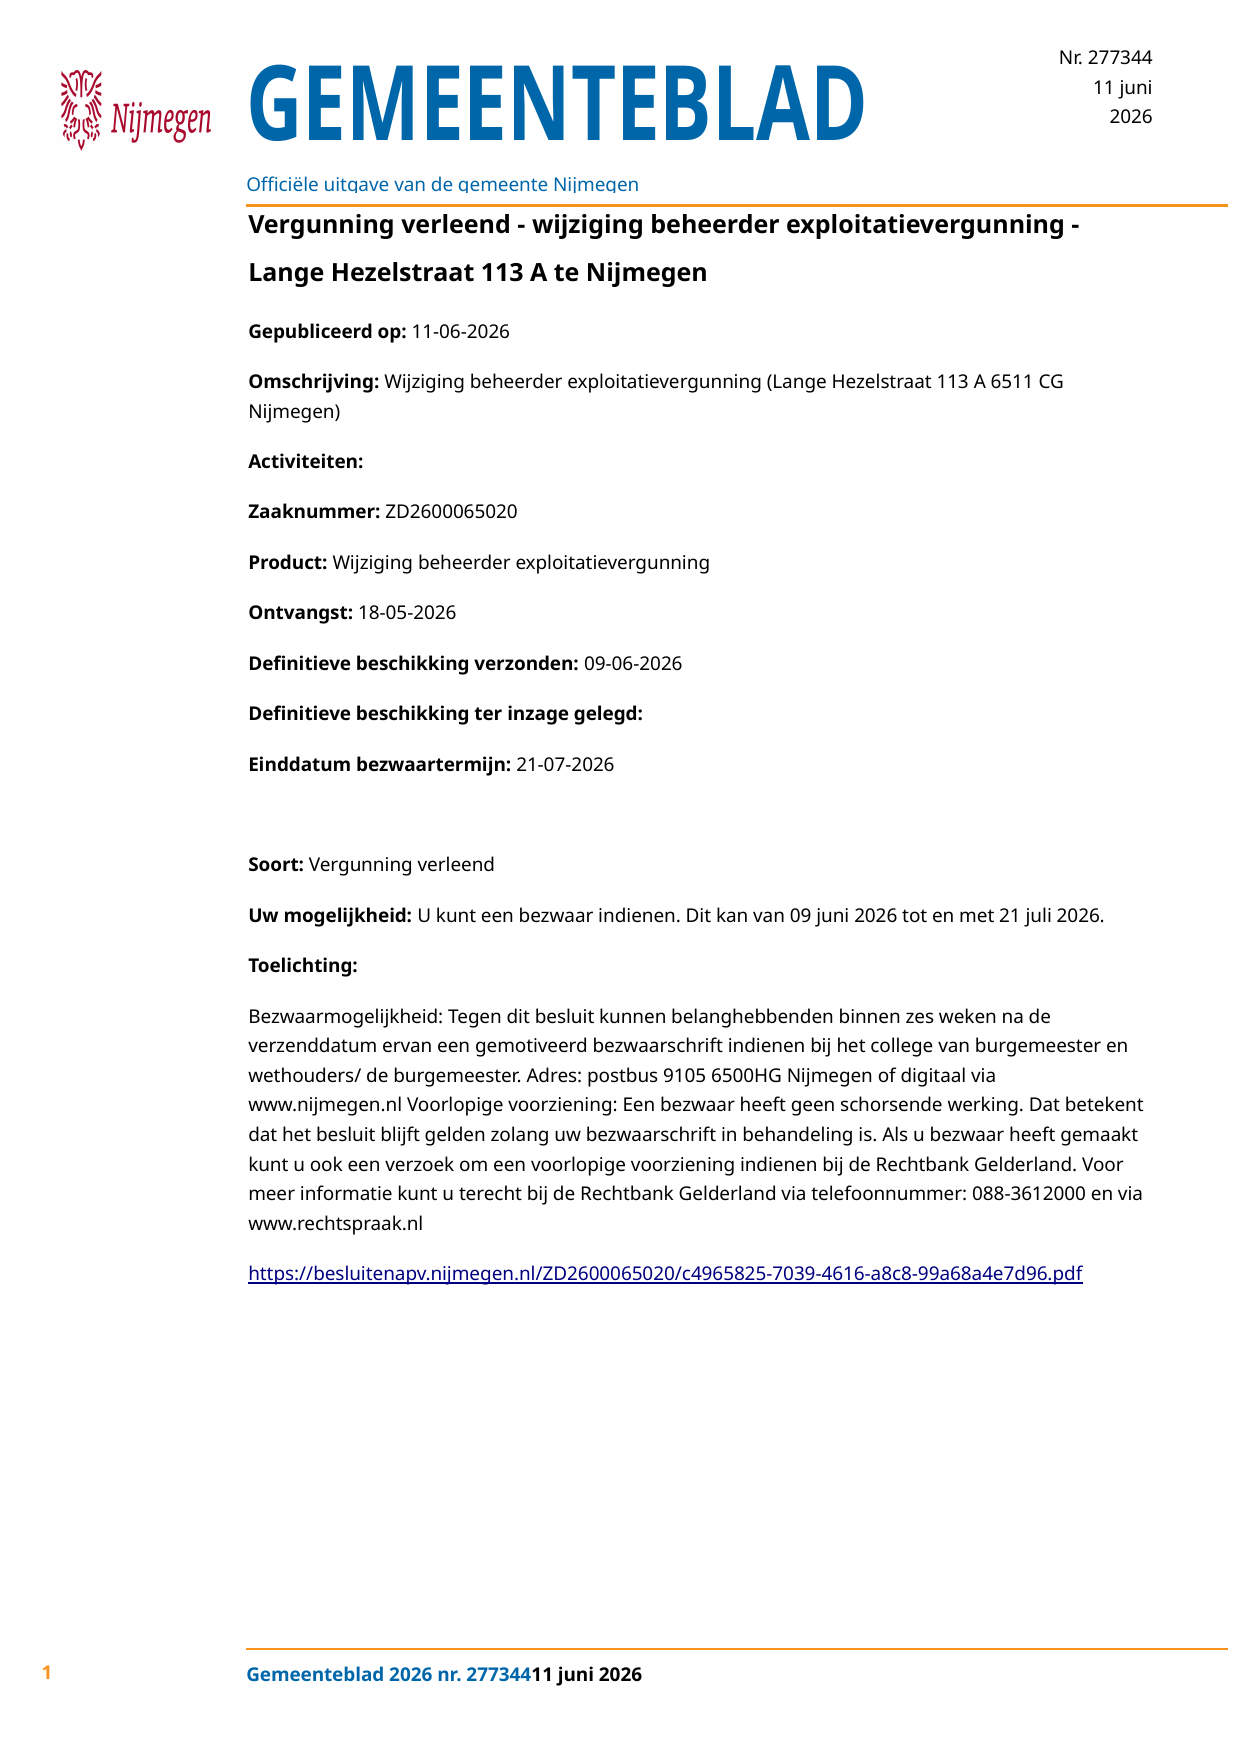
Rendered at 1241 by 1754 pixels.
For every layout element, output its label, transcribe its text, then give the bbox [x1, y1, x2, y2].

text Bezwaarmogelijkheid: Tegen dit besluit kunnen belanghebbenden binnen zes weken na de verzenddatum ervan een gemotiveerd bezwaarschrift indienen bij het college van burgemeester en wethouders/ de burgemeester. Adres: postbus 9105 6500HG Nijmegen of digitaal via www.nijmegen.nl Voorlopige voorziening: Een bezwaar heeft geen schorsende werking. Dat betekent dat het besluit blijft gelden zolang uw bezwaarschrift in behandeling is. Als u bezwaar heeft gemaakt kunt u ook een verzoek om een voorlopige voorziening indienen bij de Rechtbank Gelderland. Voor meer informatie kunt u terecht bij de Rechtbank Gelderland via telefoonnummer: 088-3612000 en via www.rechtspraak.nl [248, 1003, 1152, 1236]
text Zaaknummer: ZD2600065020 [248, 499, 1152, 524]
text Product: Wijziging beheerder exploitatievergunning [248, 549, 1152, 575]
text Omschrijving: Wijziging beheerder exploitatievergunning (Lange Hezelstraat 113 A 6511 CG Nijmegen) [248, 368, 1152, 424]
text Soort: Vergunning verleend [248, 852, 1152, 877]
text Activiteiten: [248, 448, 1152, 474]
text Vergunning verleend - wijziging beheerder exploitatievergunning - Lange Hezelstraat 113 A te Nijmegen [248, 207, 1152, 288]
text Ontvangst: 18-05-2026 [248, 599, 1152, 625]
text Toelichting: [248, 952, 1152, 978]
text Definitieve beschikking ter inzage gelegd: [248, 700, 1152, 726]
text Einddatum bezwaartermijn: 21-07-2026 [248, 751, 1152, 777]
text https://besluitenapv.nijmegen.nl/ZD2600065020/c4965825-7039-4616-a8c8-99a68a4e7d96.pdf [248, 1260, 1152, 1286]
picture [41, 47, 231, 172]
text Definitieve beschikking verzonden: 09-06-2026 [248, 650, 1152, 676]
text Gepubliceerd op: 11-06-2026 [248, 318, 1152, 344]
text Uw mogelijkheid: U kunt een bezwaar indienen. Dit kan van 09 juni 2026 tot en met 21 juli 2026. [248, 902, 1152, 928]
